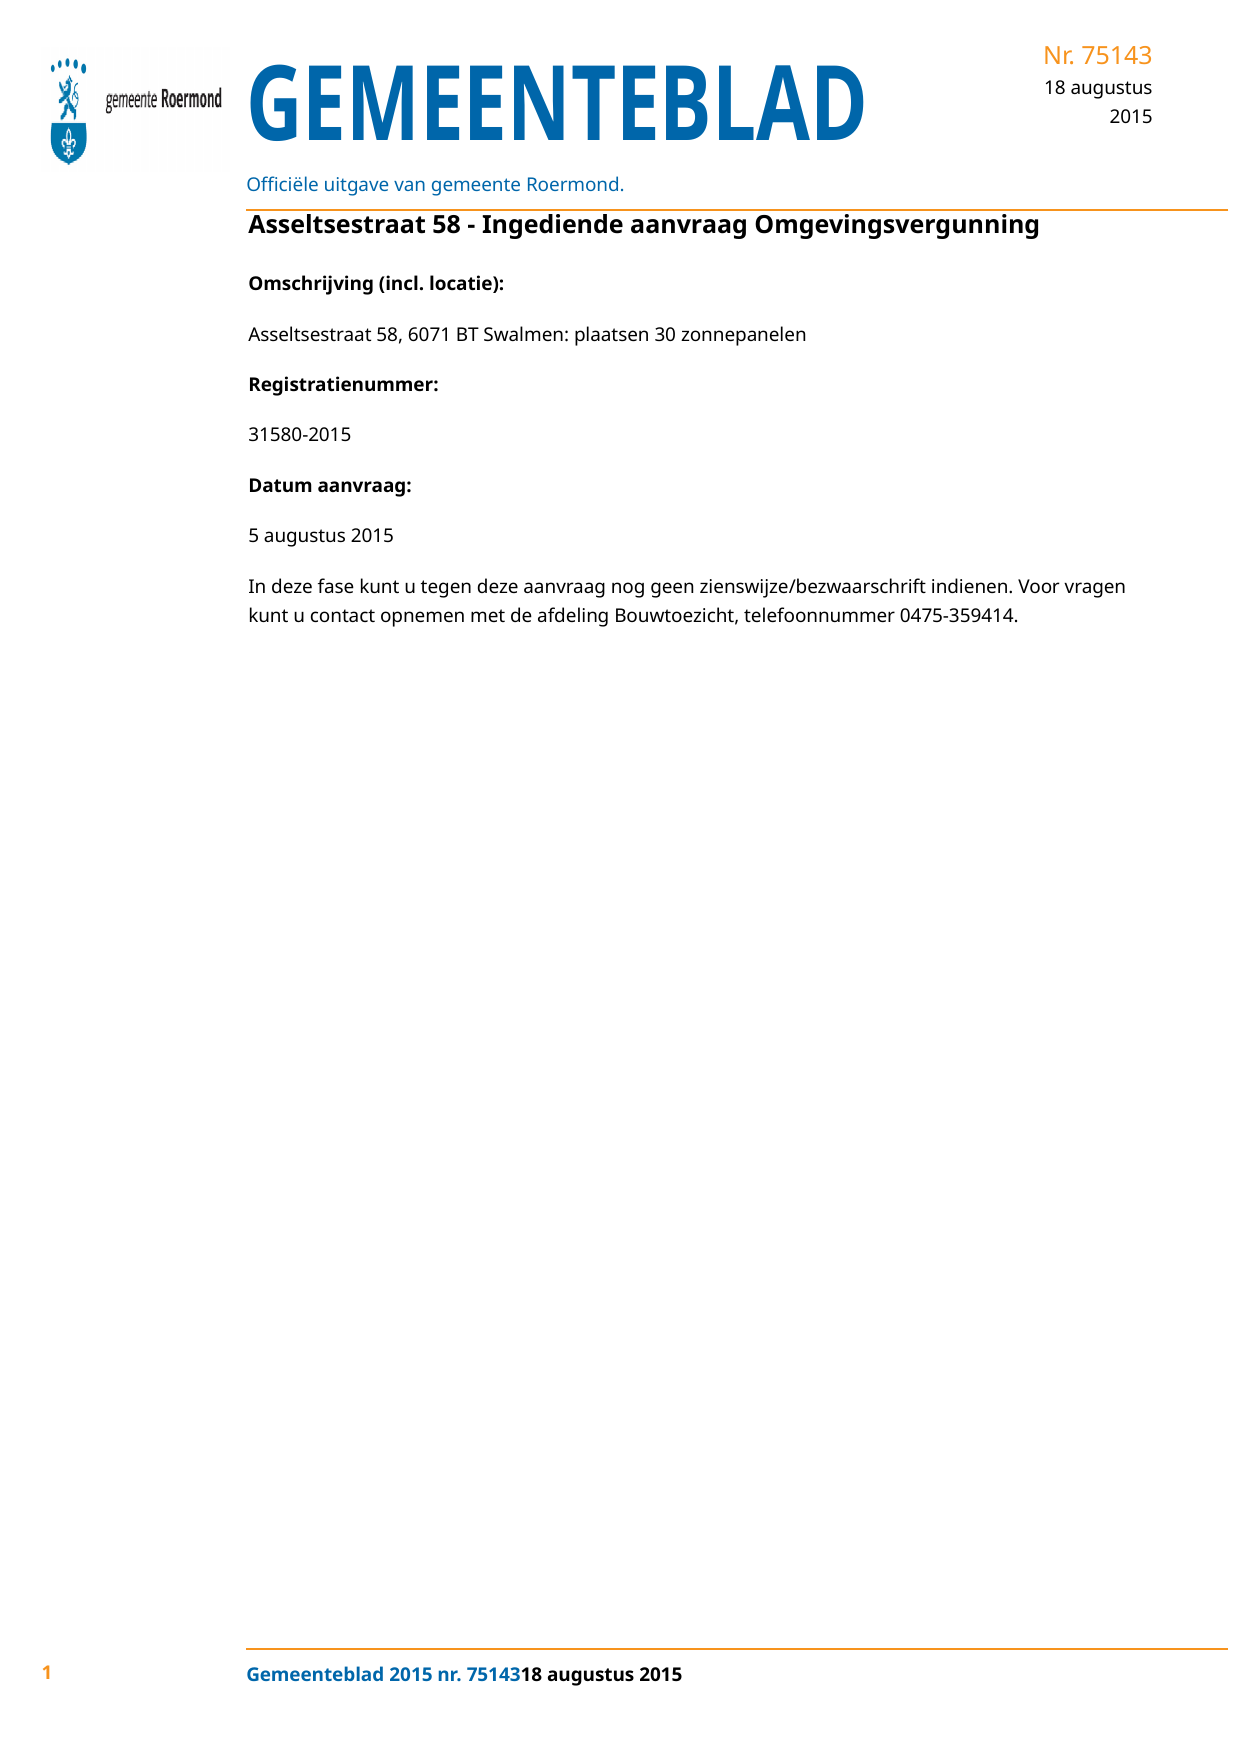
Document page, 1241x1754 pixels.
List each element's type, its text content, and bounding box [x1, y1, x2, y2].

text In deze fase kunt u tegen deze aanvraag nog geen zienswijze/bezwaarschrift indienen. Voor vragen kunt u contact opnemen met de afdeling Bouwtoezicht, telefoonnummer 0475-359414. [248, 573, 1152, 628]
picture [41, 47, 231, 172]
text Asseltsestraat 58, 6071 BT Swalmen: plaatsen 30 zonnepanelen [248, 321, 1152, 346]
text 31580-2015 [248, 422, 1152, 447]
text Registratienummer: [248, 371, 1152, 397]
text Omschrijving (incl. locatie): [248, 270, 1152, 296]
text 5 augustus 2015 [248, 522, 1152, 548]
text Asseltsestraat 58 - Ingediende aanvraag Omgevingsvergunning [248, 211, 1152, 241]
text Datum aanvraag: [248, 472, 1152, 498]
